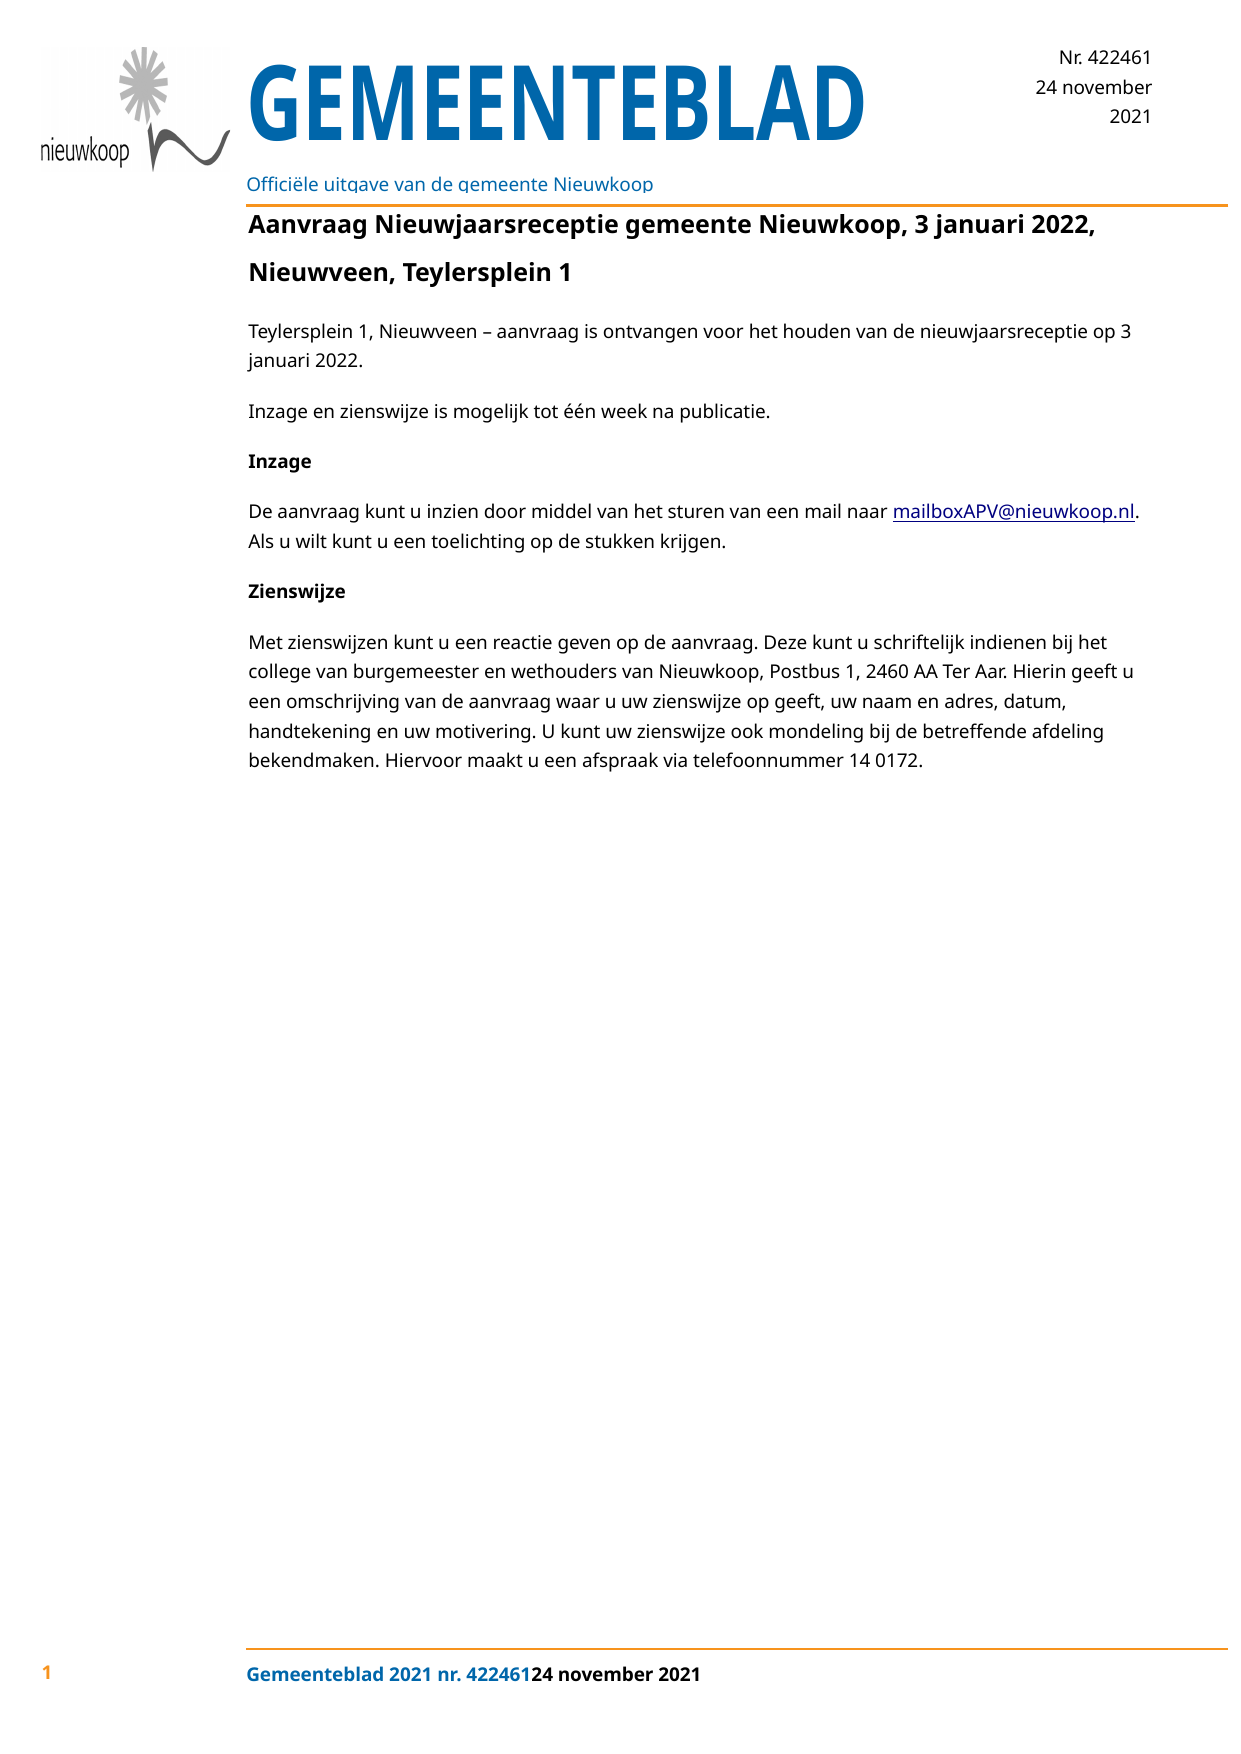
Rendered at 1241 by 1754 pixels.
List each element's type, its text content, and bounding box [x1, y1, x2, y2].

picture [41, 47, 231, 172]
text Inzage en zienswijze is mogelijk tot één week na publicatie. [248, 398, 1152, 424]
text Zienswijze [248, 579, 1152, 604]
text Inzage [248, 448, 1152, 474]
text Aanvraag Nieuwjaarsreceptie gemeente Nieuwkoop, 3 januari 2022, Nieuwveen, Teylersplein 1 [248, 207, 1152, 288]
text Met zienswijzen kunt u een reactie geven op de aanvraag. Deze kunt u schriftelijk indienen bij het college van burgemeester en wethouders van Nieuwkoop, Postbus 1, 2460 AA Ter Aar. Hierin geeft u een omschrijving van de aanvraag waar u uw zienswijze op geeft, uw naam en adres, datum, handtekening en uw motivering. U kunt uw zienswijze ook mondeling bij de betreffende afdeling bekendmaken. Hiervoor maakt u een afspraak via telefoonnummer 14 0172. [248, 629, 1152, 773]
text De aanvraag kunt u inzien door middel van het sturen van een mail naar mailboxAPV@nieuwkoop.nl. Als u wilt kunt u een toelichting op de stukken krijgen. [248, 499, 1152, 554]
text Teylersplein 1, Nieuwveen – aanvraag is ontvangen voor het houden van de nieuwjaarsreceptie op 3 januari 2022. [248, 318, 1152, 373]
